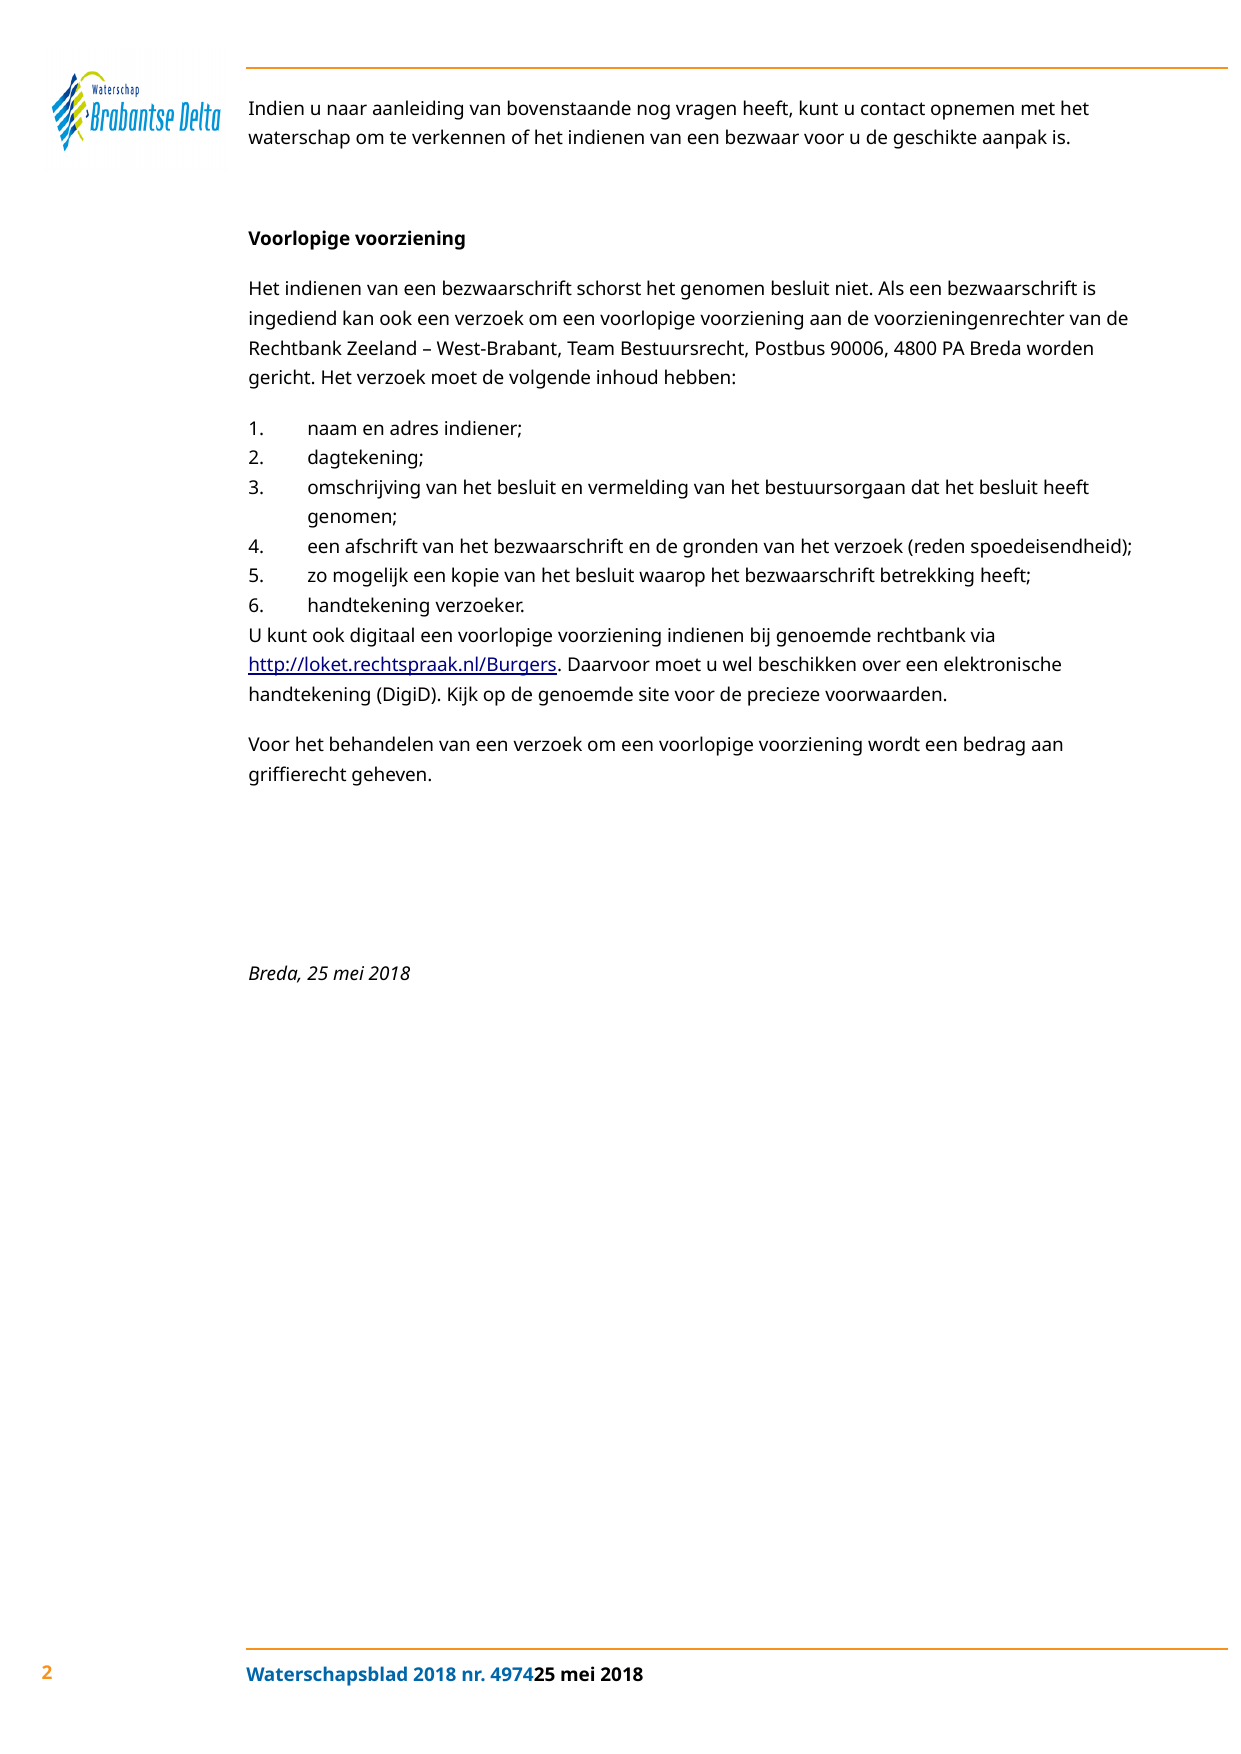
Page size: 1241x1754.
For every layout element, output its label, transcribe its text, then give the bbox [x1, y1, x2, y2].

list zo mogelijk een kopie van het besluit waarop het bezwaarschrift betrekking heeft; [248, 563, 1152, 588]
text Breda, 25 mei 2018 [248, 960, 1152, 986]
text Het indienen van een bezwaarschrift schorst het genomen besluit niet. Als een bezwaarschrift is ingediend kan ook een verzoek om een voorlopige voorziening aan de voorzieningenrechter van de Rechtbank Zeeland – West-Brabant, Team Bestuursrecht, Postbus 90006, 4800 PA Breda worden gericht. Het verzoek moet de volgende inhoud hebben: [248, 276, 1152, 390]
list een afschrift van het bezwaarschrift en de gronden van het verzoek (reden spoedeisendheid); [248, 533, 1152, 559]
list handtekening verzoeker. [248, 592, 1152, 618]
text U kunt ook digitaal een voorlopige voorziening indienen bij genoemde rechtbank via http://loket.rechtspraak.nl/Burgers. Daarvoor moet u wel beschikken over een elektronische handtekening (DigiD). Kijk op de genoemde site voor de precieze voorwaarden. [248, 622, 1152, 707]
text Indien u naar aanleiding van bovenstaande nog vragen heeft, kunt u contact opnemen met het waterschap om te verkennen of het indienen van een bezwaar voor u de geschikte aanpak is. [248, 95, 1152, 150]
text Voorlopige voorziening [248, 225, 1152, 251]
list omschrijving van het besluit en vermelding van het bestuursorgaan dat het besluit heeft genomen; [248, 474, 1152, 529]
picture [41, 47, 231, 172]
text Voor het behandelen van een verzoek om een voorlopige voorziening wordt een bedrag aan griffierecht geheven. [248, 731, 1152, 787]
list dagtekening; [248, 444, 1152, 470]
list naam en adres indiener; [248, 415, 1152, 441]
